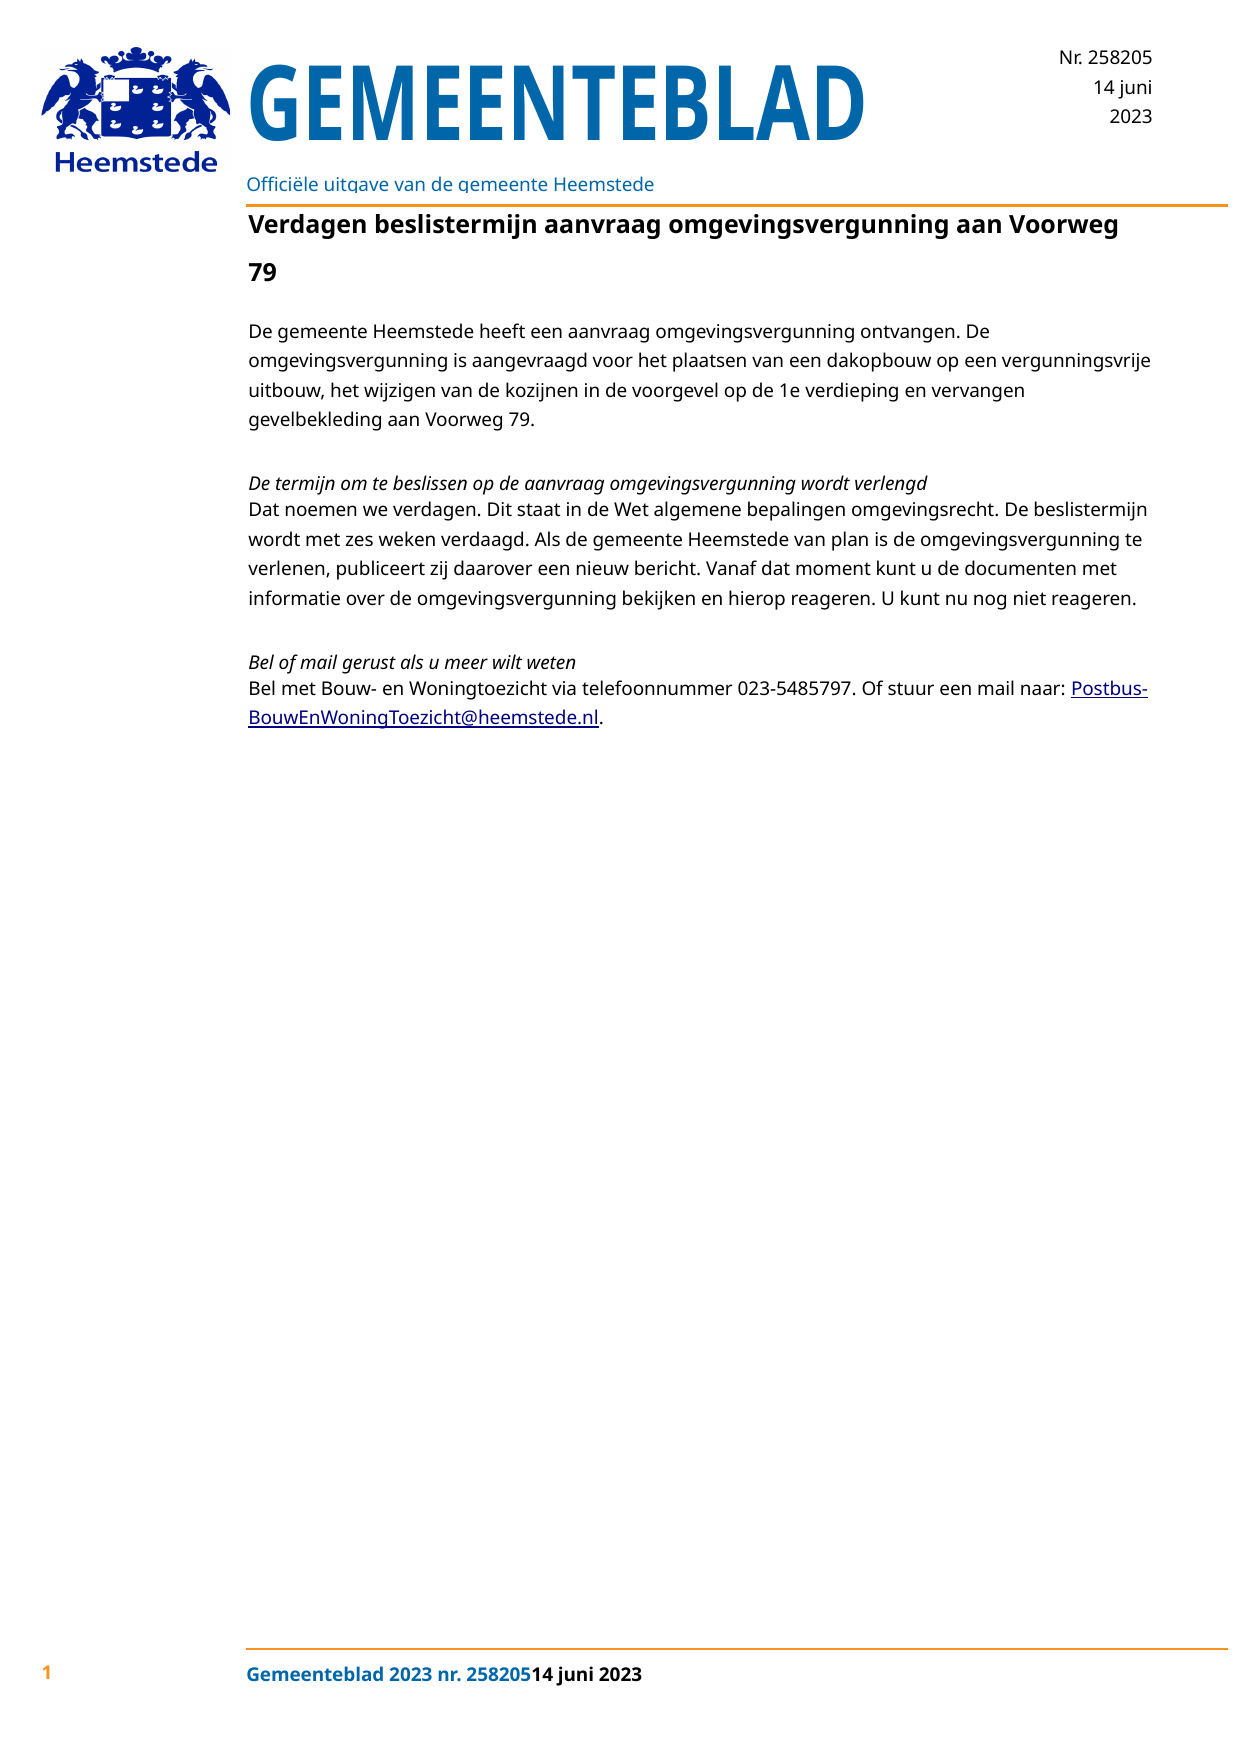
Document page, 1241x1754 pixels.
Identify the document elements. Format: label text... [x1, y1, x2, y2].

text Dat noemen we verdagen. Dit staat in de Wet algemene bepalingen omgevingsrecht. De beslistermijn wordt met zes weken verdaagd. Als de gemeente Heemstede van plan is de omgevingsvergunning te verlenen, publiceert zij daarover een nieuw bericht. Vanaf dat moment kunt u de documenten met informatie over de omgevingsvergunning bekijken en hierop reageren. U kunt nu nog niet reageren. [248, 496, 1152, 611]
text Bel met Bouw- en Woningtoezicht via telefoonnummer 023-5485797. Of stuur een mail naar: Postbus-BouwEnWoningToezicht@heemstede.nl. [248, 675, 1152, 730]
text De gemeente Heemstede heeft een aanvraag omgevingsvergunning ontvangen. De omgevingsvergunning is aangevraagd voor het plaatsen van een dakopbouw op een vergunningsvrije uitbouw, het wijzigen van de kozijnen in de voorgevel op de 1e verdieping en vervangen gevelbekleding aan Voorweg 79. [248, 318, 1152, 432]
text Verdagen beslistermijn aanvraag omgevingsvergunning aan Voorweg 79 [248, 207, 1152, 288]
text Bel of mail gerust als u meer wilt weten [248, 649, 1152, 675]
text De termijn om te beslissen op de aanvraag omgevingsvergunning wordt verlengd [248, 471, 1152, 496]
picture [41, 47, 231, 172]
